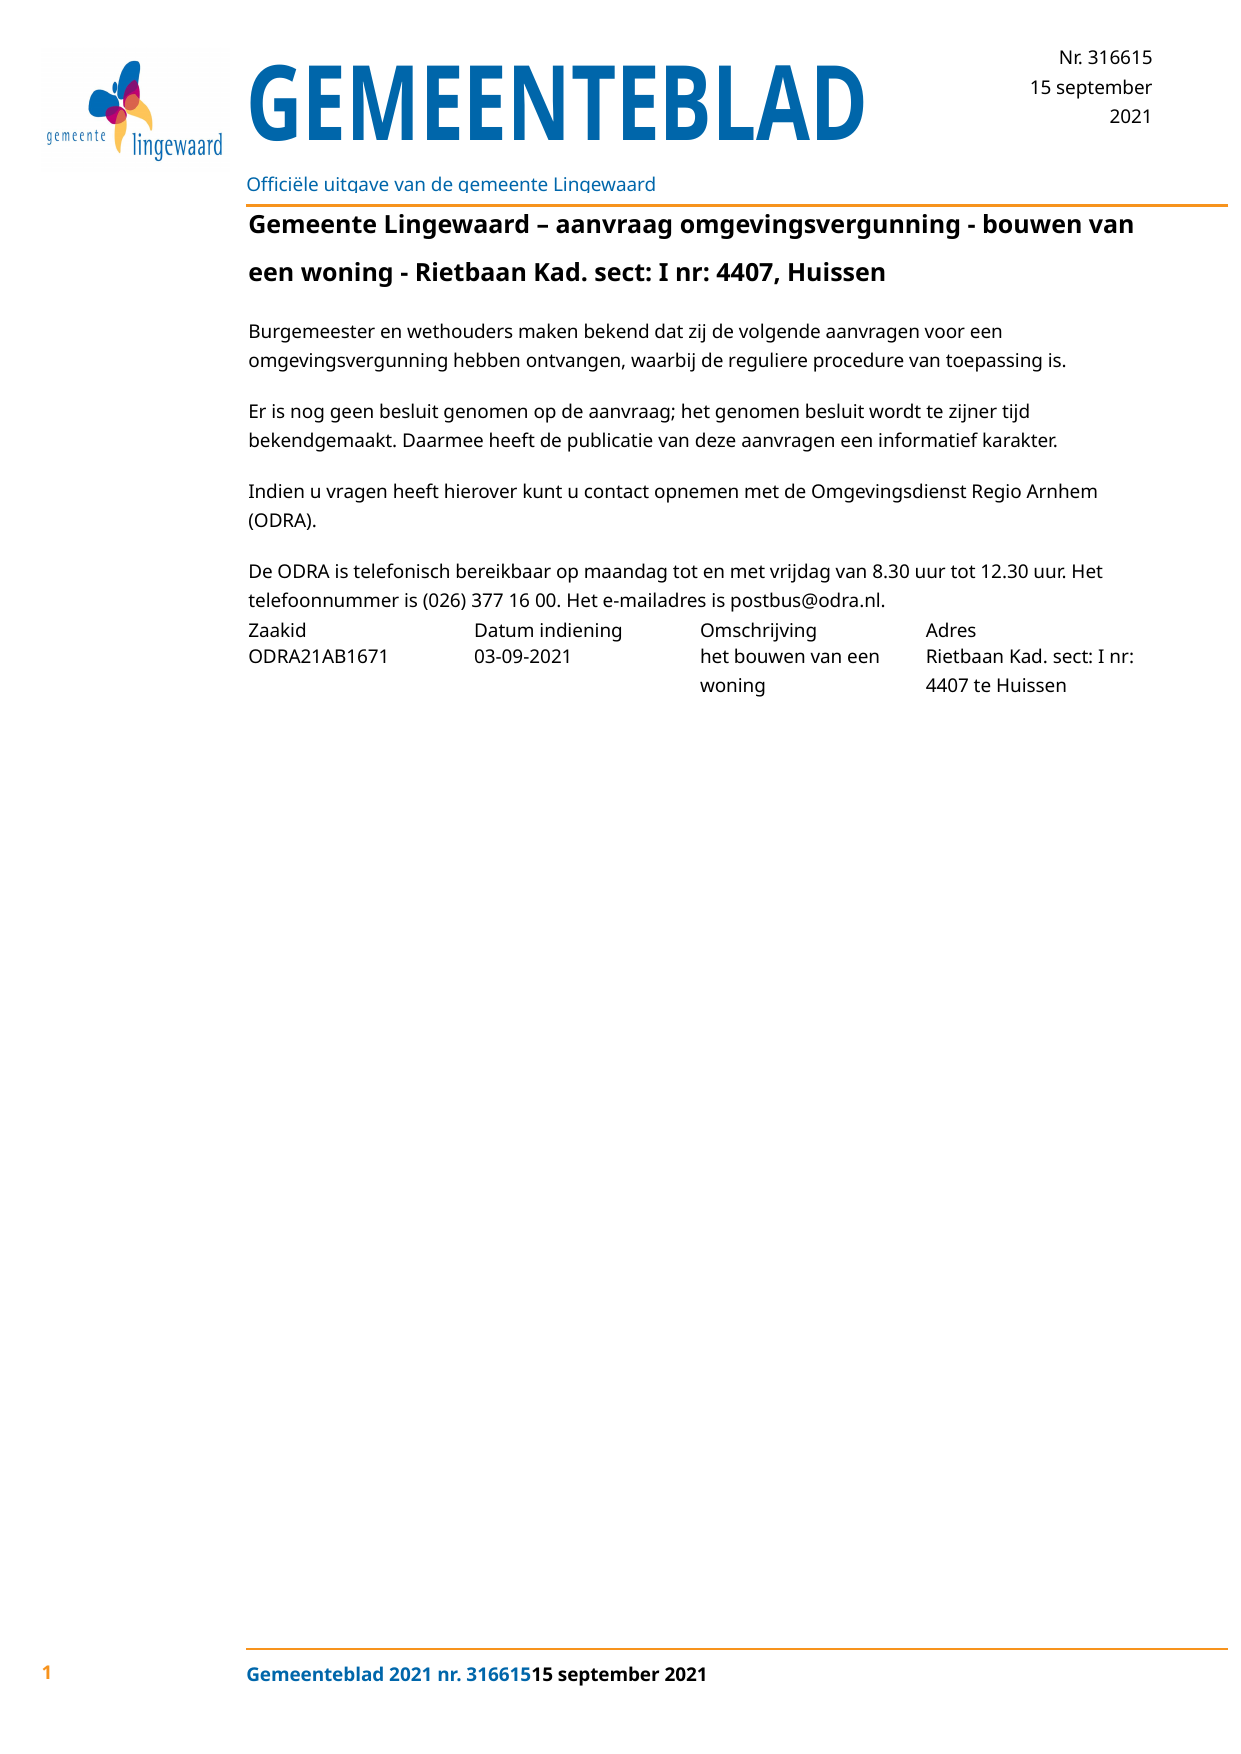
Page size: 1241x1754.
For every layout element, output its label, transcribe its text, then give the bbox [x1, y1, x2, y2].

table_header Omschrijving [700, 617, 926, 643]
table_header Datum indiening [474, 617, 700, 643]
table_cell Rietbaan Kad. sect: I nr: 4407 te Huissen [926, 643, 1152, 698]
text Burgemeester en wethouders maken bekend dat zij de volgende aanvragen voor een omgevingsvergunning hebben ontvangen, waarbij de reguliere procedure van toepassing is. [248, 318, 1152, 373]
table_cell 03-09-2021 [474, 643, 700, 698]
table_header Adres [926, 617, 1152, 643]
text De ODRA is telefonisch bereikbaar op maandag tot en met vrijdag van 8.30 uur tot 12.30 uur. Het telefoonnummer is (026) 377 16 00. Het e-mailadres is postbus@odra.nl. [248, 558, 1152, 613]
table_cell ODRA21AB1671 [248, 643, 474, 698]
table_cell het bouwen van een woning [700, 643, 926, 698]
text Indien u vragen heeft hierover kunt u contact opnemen met de Omgevingsdienst Regio Arnhem (ODRA). [248, 478, 1152, 533]
text Gemeente Lingewaard – aanvraag omgevingsvergunning - bouwen van een woning - Rietbaan Kad. sect: I nr: 4407, Huissen [248, 207, 1152, 288]
text Er is nog geen besluit genomen op de aanvraag; het genomen besluit wordt te zijner tijd bekendgemaakt. Daarmee heeft de publicatie van deze aanvragen een informatief karakter. [248, 398, 1152, 453]
table_header Zaakid [248, 617, 474, 643]
picture [41, 47, 231, 172]
